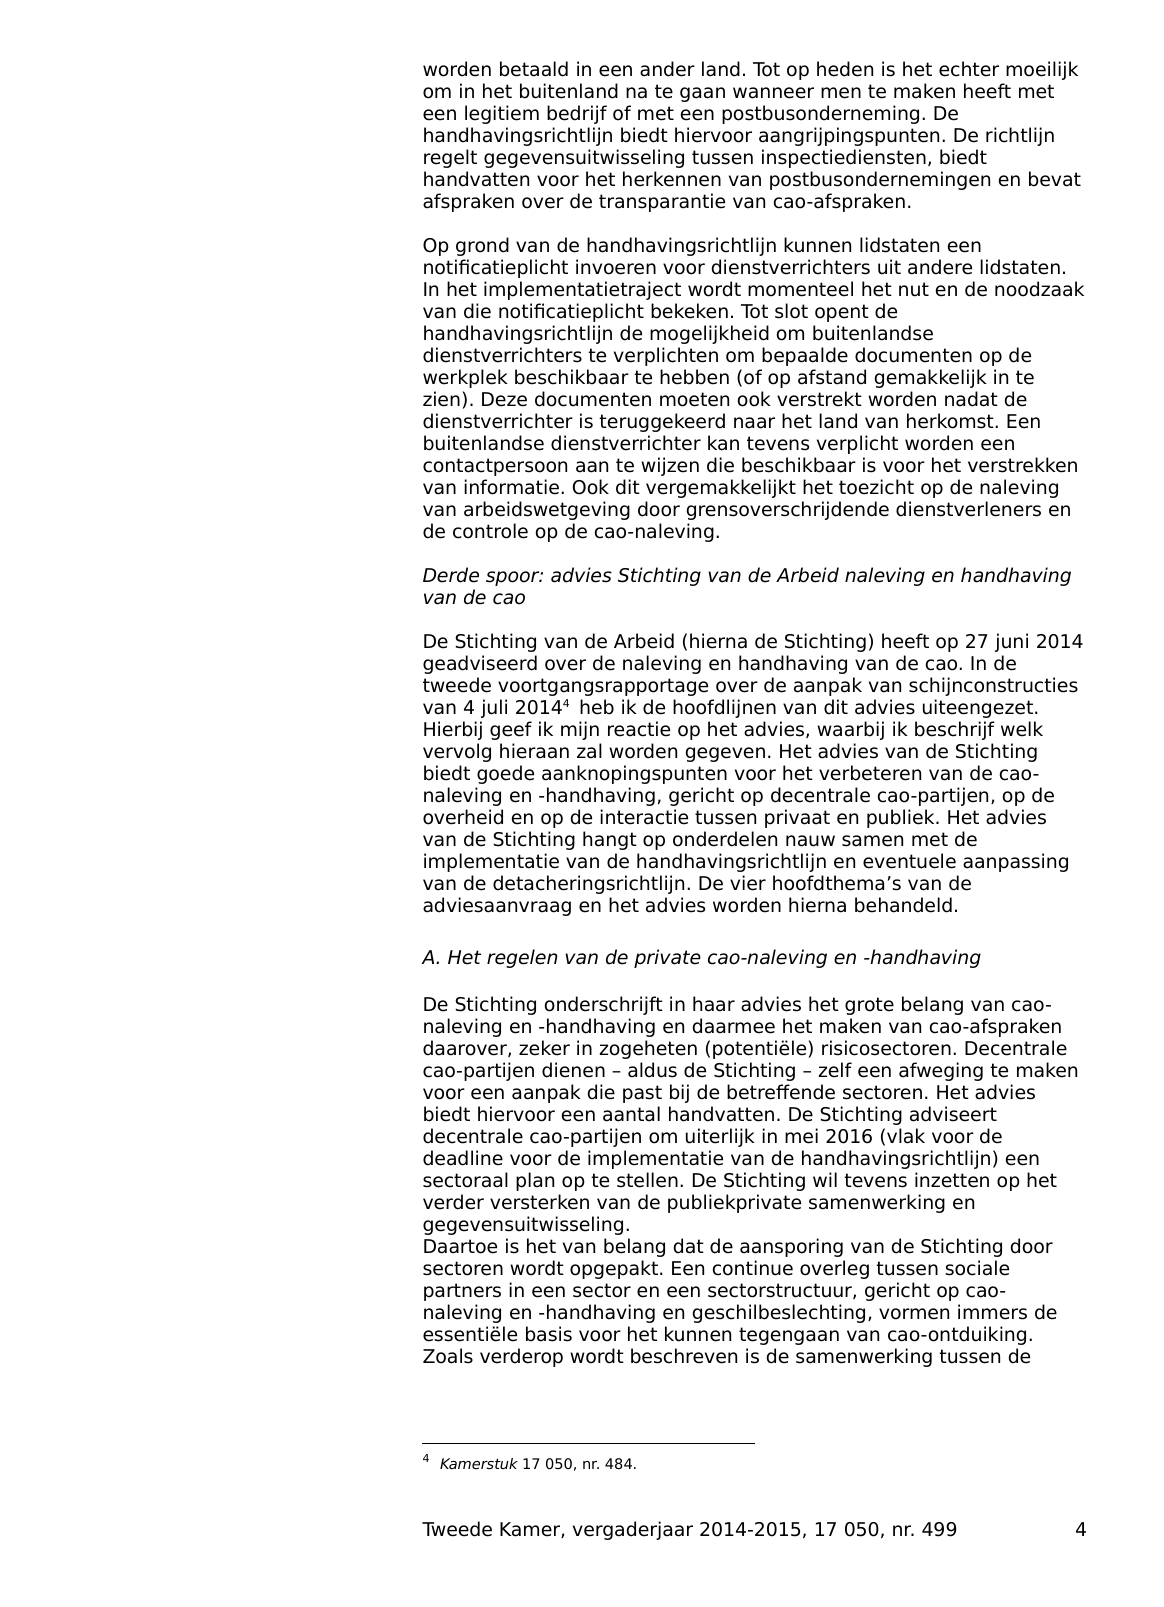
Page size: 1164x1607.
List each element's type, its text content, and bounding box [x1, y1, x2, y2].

subtitle Derde spoor: advies Stichting van de Arbeid naleving en handhaving van de cao [422, 565, 1087, 609]
subtitle A. Het regelen van de private cao-naleving en -handhaving [422, 947, 1087, 969]
text De Stichting van de Arbeid (hierna de Stichting) heeft op 27 juni 2014 geadviseerd over de naleving en handhaving van de cao. In de tweede voortgangsrapportage over de aanpak van schijnconstructies van 4 juli 2014 heb ik de hoofdlijnen van dit advies uiteengezet. Hierbij geef ik mijn reactie op het advies, waarbij ik beschrijf welk vervolg hieraan zal worden gegeven. Het advies van de Stichting biedt goede aanknopingspunten voor het verbeteren van de cao-naleving en -handhaving, gericht op decentrale cao-partijen, op de overheid en op de interactie tussen privaat en publiek. Het advies van de Stichting hangt op onderdelen nauw samen met de implementatie van de handhavingsrichtlijn en eventuele aanpassing van de detacheringsrichtlijn. De vier hoofdthema’s van de adviesaanvraag en het advies worden hierna behandeld. [422, 631, 1087, 917]
text Op grond van de handhavingsrichtlijn kunnen lidstaten een notificatieplicht invoeren voor dienstverrichters uit andere lidstaten. In het implementatietraject wordt momenteel het nut en de noodzaak van die notificatieplicht bekeken. Tot slot opent de handhavingsrichtlijn de mogelijkheid om buitenlandse dienstverrichters te verplichten om bepaalde documenten op de werkplek beschikbaar te hebben (of op afstand gemakkelijk in te zien). Deze documenten moeten ook verstrekt worden nadat de dienstverrichter is teruggekeerd naar het land van herkomst. Een buitenlandse dienstverrichter kan tevens verplicht worden een contactpersoon aan te wijzen die beschikbaar is voor het verstrekken van informatie. Ook dit vergemakkelijkt het toezicht op de naleving van arbeidswetgeving door grensoverschrijdende dienstverleners en de controle op de cao-naleving. [422, 235, 1087, 543]
text worden betaald in een ander land. Tot op heden is het echter moeilijk om in het buitenland na te gaan wanneer men te maken heeft met een legitiem bedrijf of met een postbusonderneming. De handhavingsrichtlijn biedt hiervoor aangrijpingspunten. De richtlijn regelt gegevensuitwisseling tussen inspectiediensten, biedt handvatten voor het herkennen van postbusondernemingen en bevat afspraken over de transparantie van cao-afspraken. [422, 59, 1087, 213]
text Daartoe is het van belang dat de aansporing van de Stichting door sectoren wordt opgepakt. Een continue overleg tussen sociale partners in een sector en een sectorstructuur, gericht op cao-naleving en -handhaving en geschilbeslechting, vormen immers de essentiële basis voor het kunnen tegengaan van cao-ontduiking. Zoals verderop wordt beschreven is de samenwerking tussen de [422, 1236, 1087, 1367]
text Kamerstuk 17 050, nr. 484. [422, 1452, 1087, 1474]
text De Stichting onderschrijft in haar advies het grote belang van cao-naleving en -handhaving en daarmee het maken van cao-afspraken daarover, zeker in zogeheten (potentiële) risicosectoren. Decentrale cao-partijen dienen – aldus de Stichting – zelf een afweging te maken voor een aanpak die past bij de betreffende sectoren. Het advies biedt hiervoor een aantal handvatten. De Stichting adviseert decentrale cao-partijen om uiterlijk in mei 2016 (vlak voor de deadline voor de implementatie van de handhavingsrichtlijn) een sectoraal plan op te stellen. De Stichting wil tevens inzetten op het verder versterken van de publiekprivate samenwerking en gegevensuitwisseling. [422, 994, 1087, 1236]
